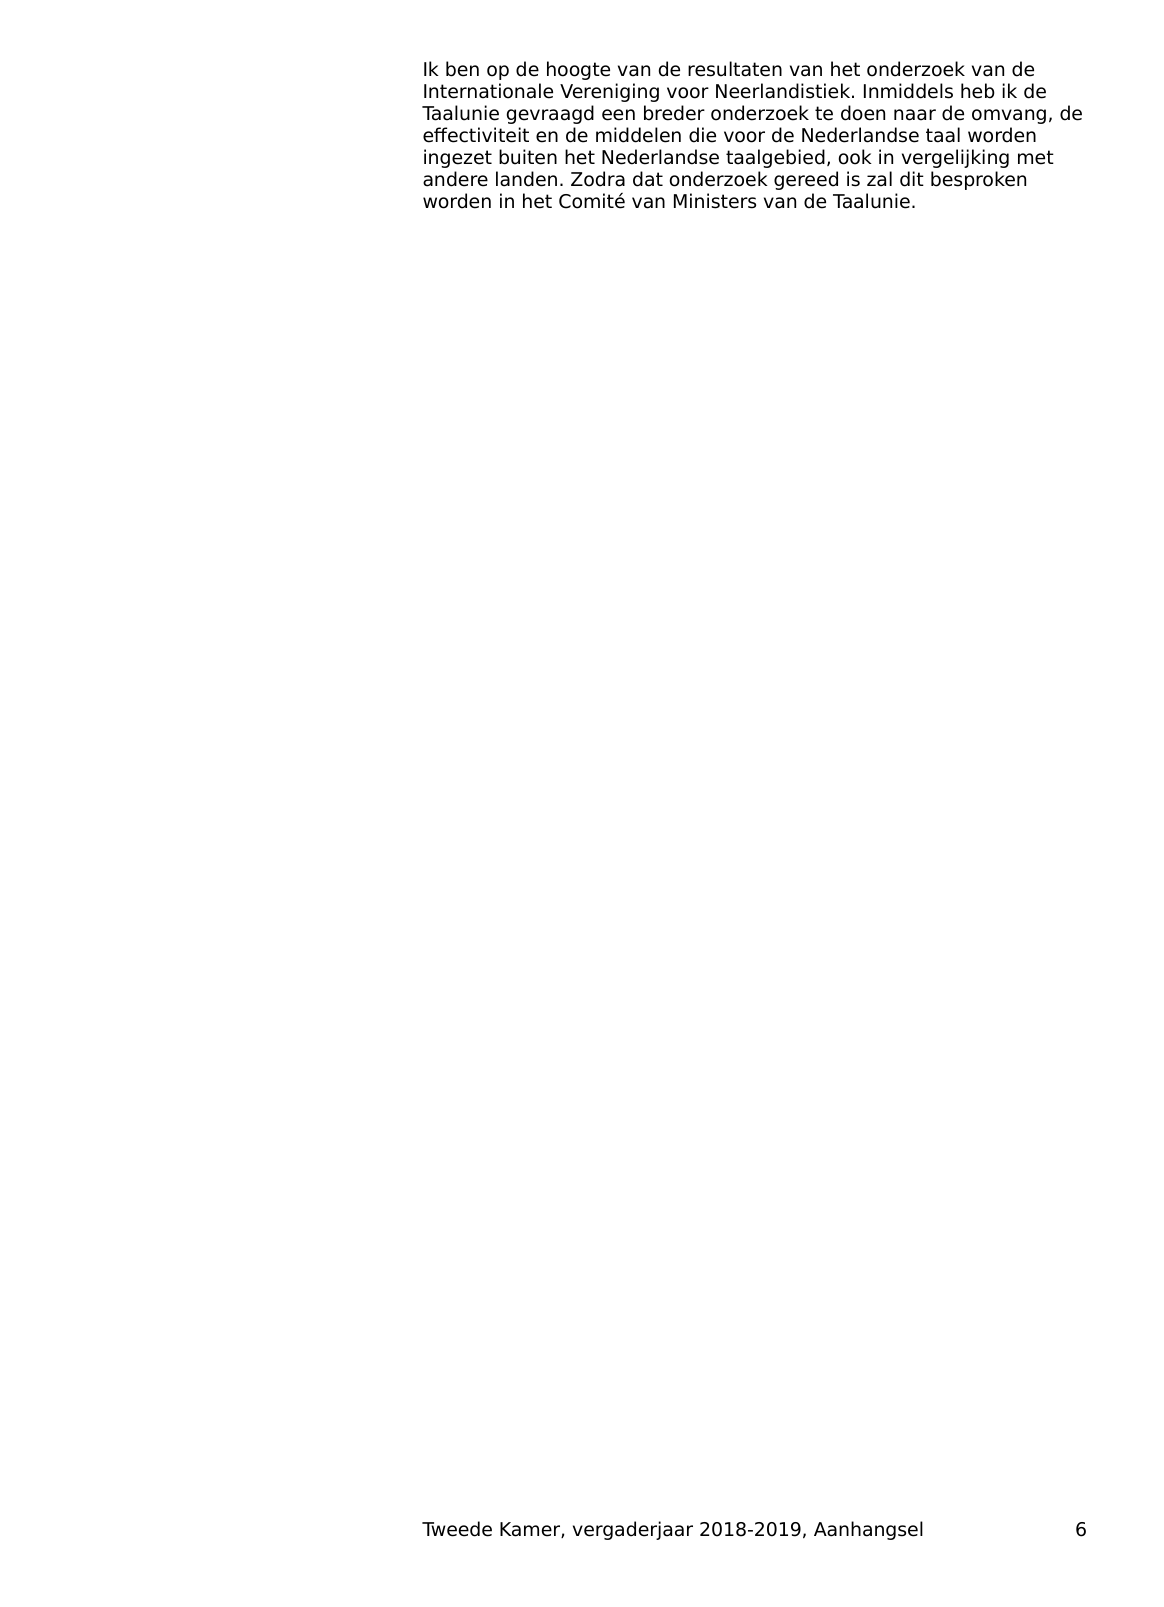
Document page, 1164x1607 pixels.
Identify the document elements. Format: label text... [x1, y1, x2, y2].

text Ik ben op de hoogte van de resultaten van het onderzoek van de Internationale Vereniging voor Neerlandistiek. Inmiddels heb ik de Taalunie gevraagd een breder onderzoek te doen naar de omvang, de effectiviteit en de middelen die voor de Nederlandse taal worden ingezet buiten het Nederlandse taalgebied, ook in vergelijking met andere landen. Zodra dat onderzoek gereed is zal dit besproken worden in het Comité van Ministers van de Taalunie. [422, 59, 1087, 213]
